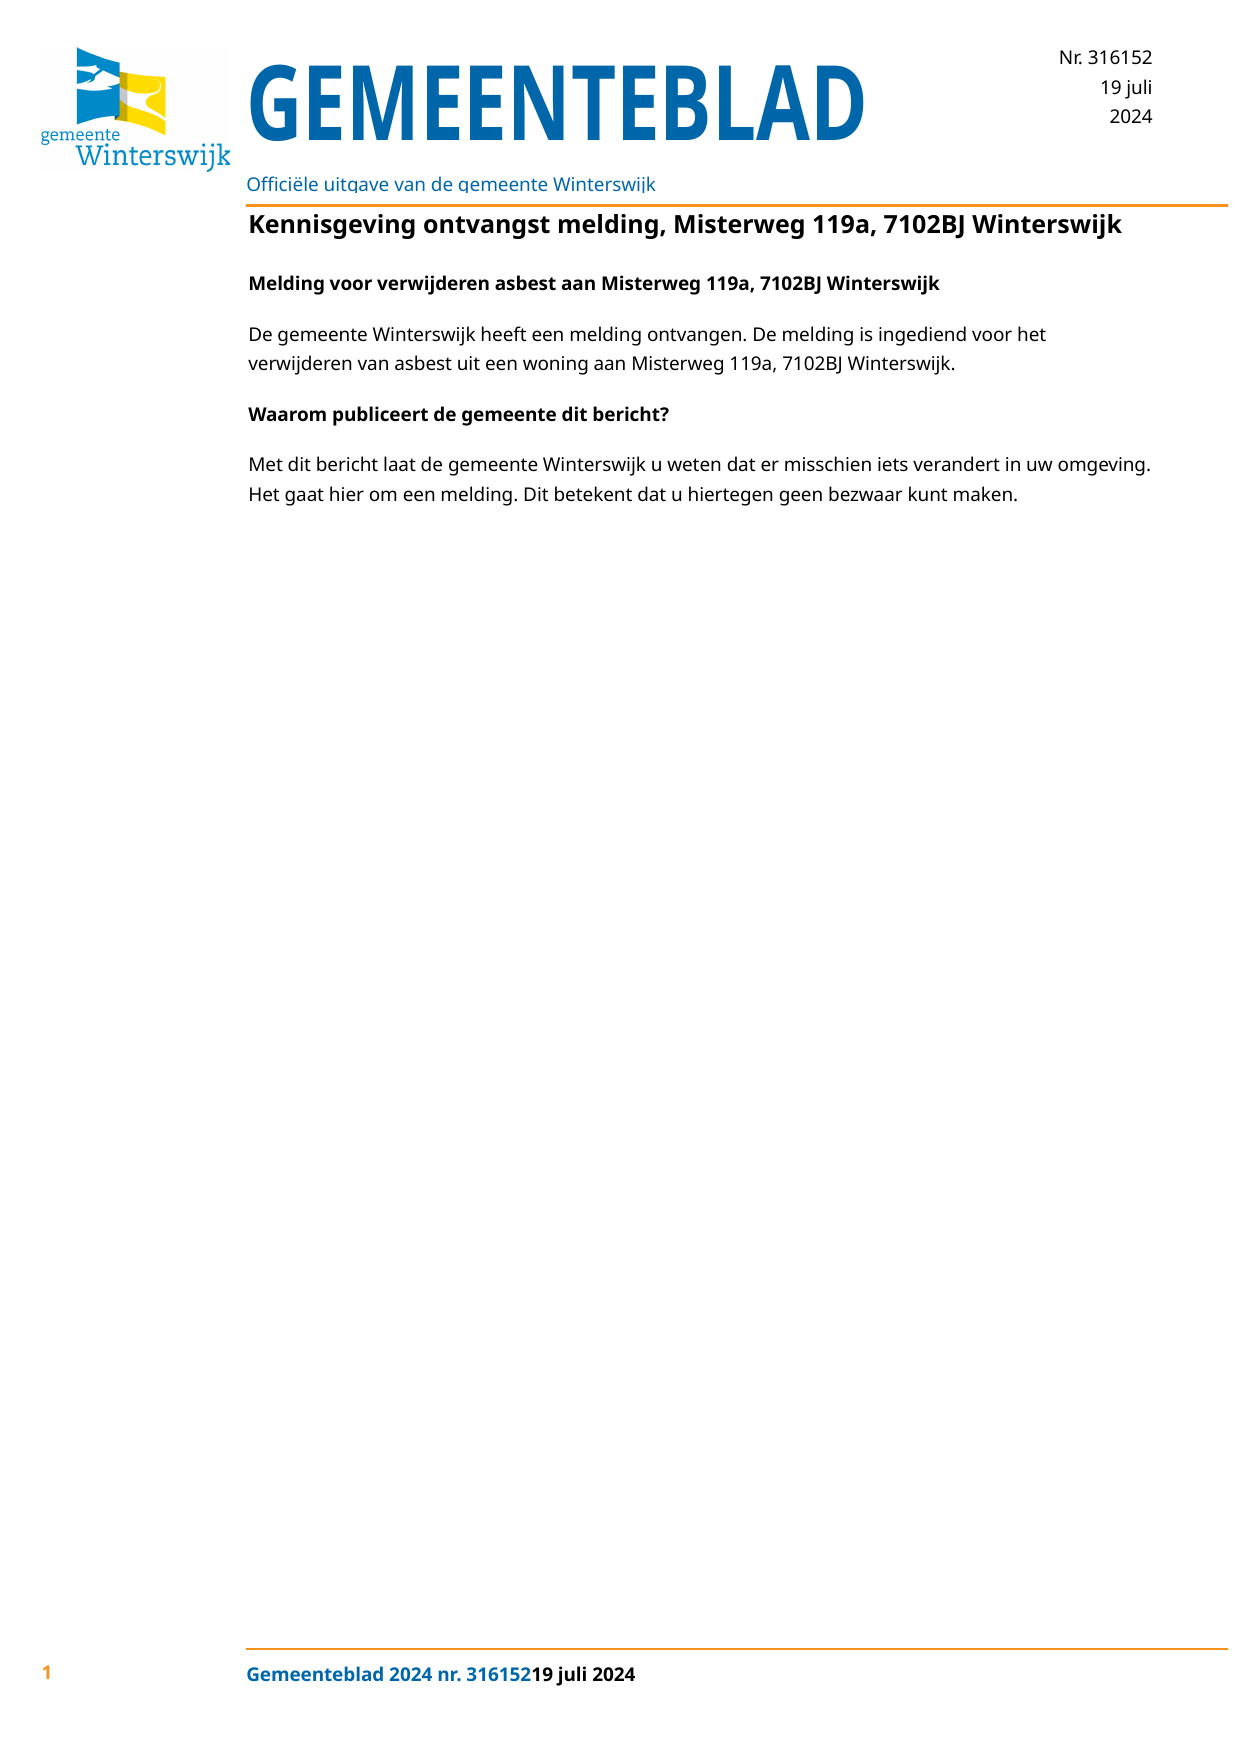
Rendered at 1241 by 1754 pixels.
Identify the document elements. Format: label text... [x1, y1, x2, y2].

picture [225, 153, 231, 162]
text De gemeente Winterswijk heeft een melding ontvangen. De melding is ingediend voor het verwijderen van asbest uit een woning aan Misterweg 119a, 7102BJ Winterswijk. [248, 321, 1152, 376]
text Met dit bericht laat de gemeente Winterswijk u weten dat er misschien iets verandert in uw omgeving. Het gaat hier om een melding. Dit betekent dat u hiertegen geen bezwaar kunt maken. [248, 451, 1152, 506]
text Melding voor verwijderen asbest aan Misterweg 119a, 7102BJ Winterswijk [248, 270, 1152, 296]
text Kennisgeving ontvangst melding, Misterweg 119a, 7102BJ Winterswijk [248, 207, 1152, 241]
text Waarom publiceert de gemeente dit bericht? [248, 401, 1152, 426]
picture [41, 47, 231, 172]
